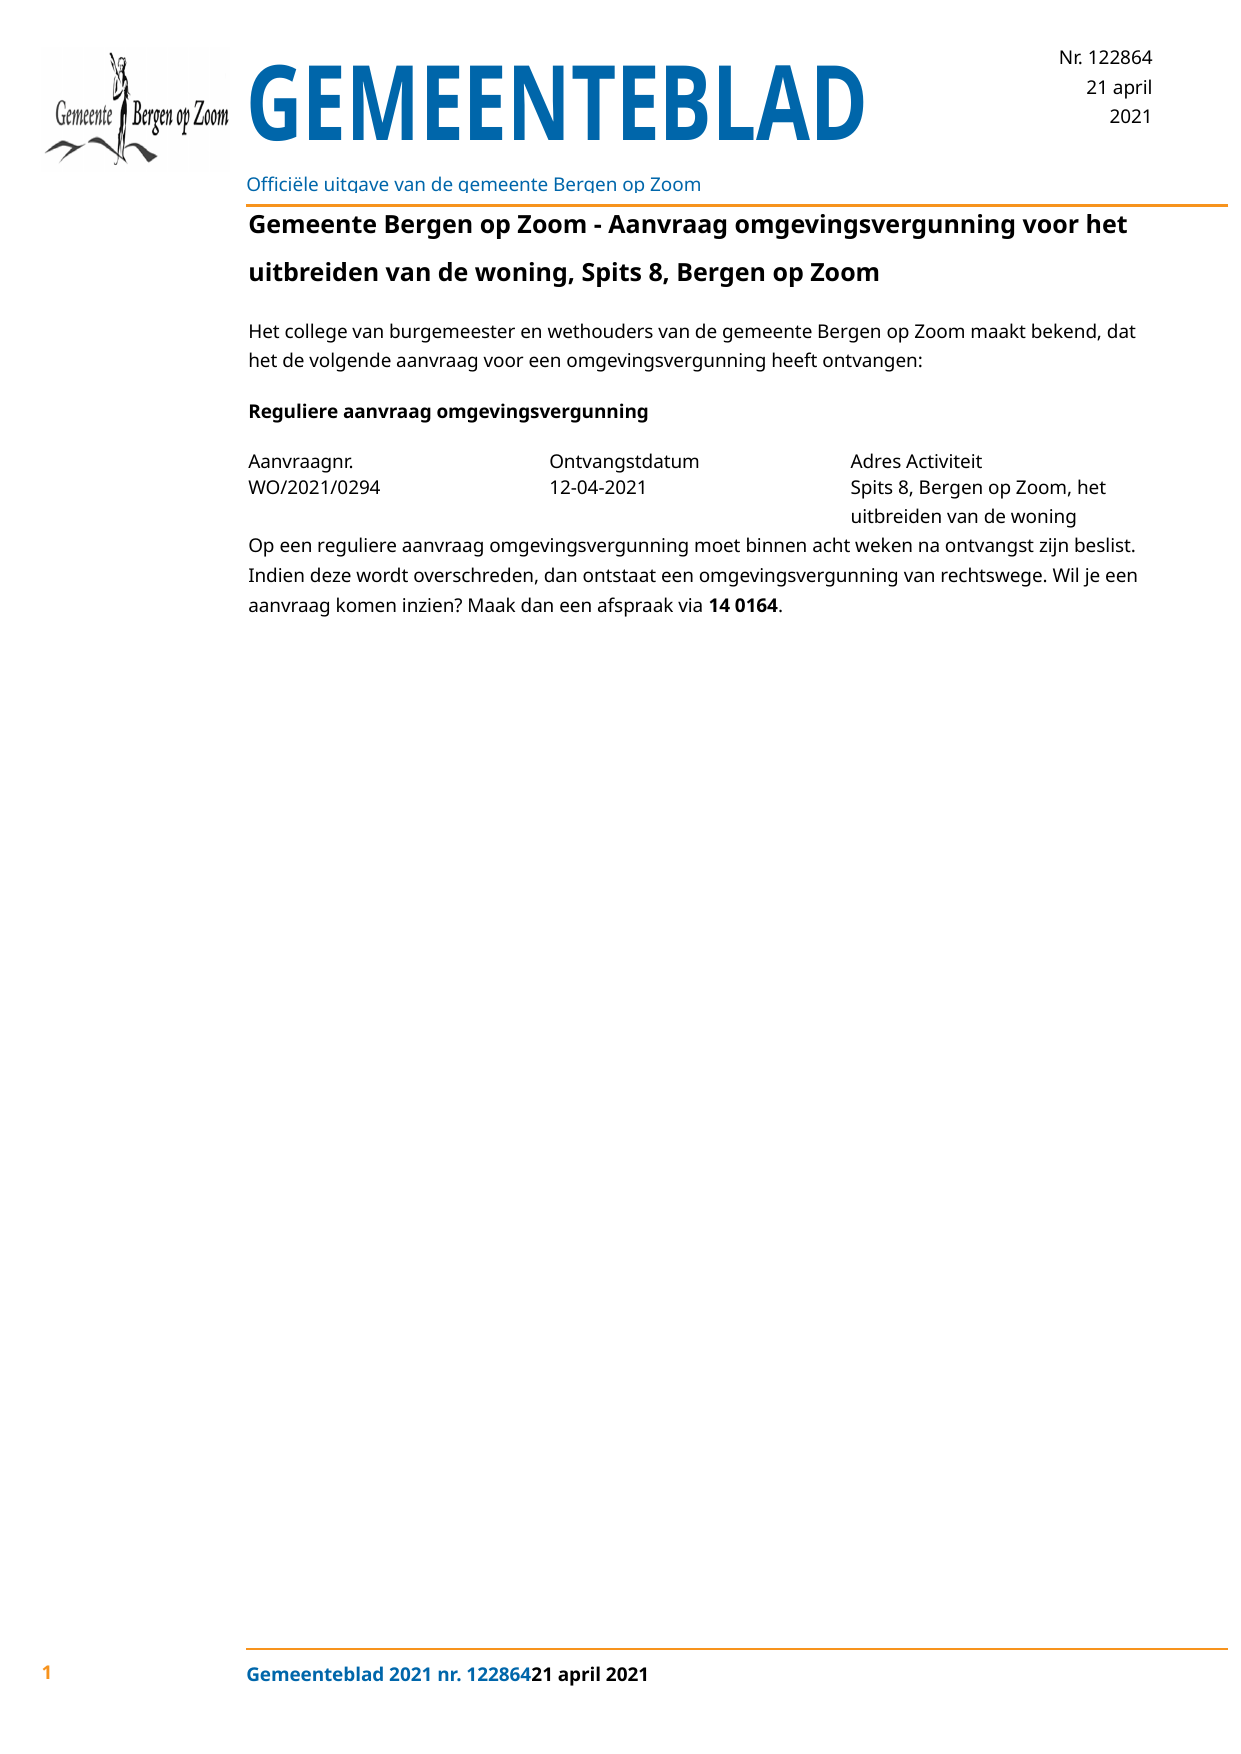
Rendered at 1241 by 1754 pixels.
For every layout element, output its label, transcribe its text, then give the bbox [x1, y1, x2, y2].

text Op een reguliere aanvraag omgevingsvergunning moet binnen acht weken na ontvangst zijn beslist. Indien deze wordt overschreden, dan ontstaat een omgevingsvergunning van rechtswege. Wil je een aanvraag komen inzien? Maak dan een afspraak via 14 0164. [248, 533, 1152, 618]
text Gemeente Bergen op Zoom - Aanvraag omgevingsvergunning voor het uitbreiden van de woning, Spits 8, Bergen op Zoom [248, 207, 1152, 288]
text Het college van burgemeester en wethouders van de gemeente Bergen op Zoom maakt bekend, dat het de volgende aanvraag voor een omgevingsvergunning heeft ontvangen: [248, 318, 1152, 373]
table_cell Spits 8, Bergen op Zoom, het uitbreiden van de woning [850, 474, 1152, 529]
text Reguliere aanvraag omgevingsvergunning [248, 398, 1152, 424]
table_header Adres Activiteit [850, 449, 1152, 474]
table_cell WO/2021/0294 [248, 474, 549, 529]
table_header Aanvraagnr. [248, 449, 549, 474]
table_header Ontvangstdatum [549, 449, 850, 474]
picture [41, 47, 231, 172]
table_cell 12-04-2021 [549, 474, 850, 529]
